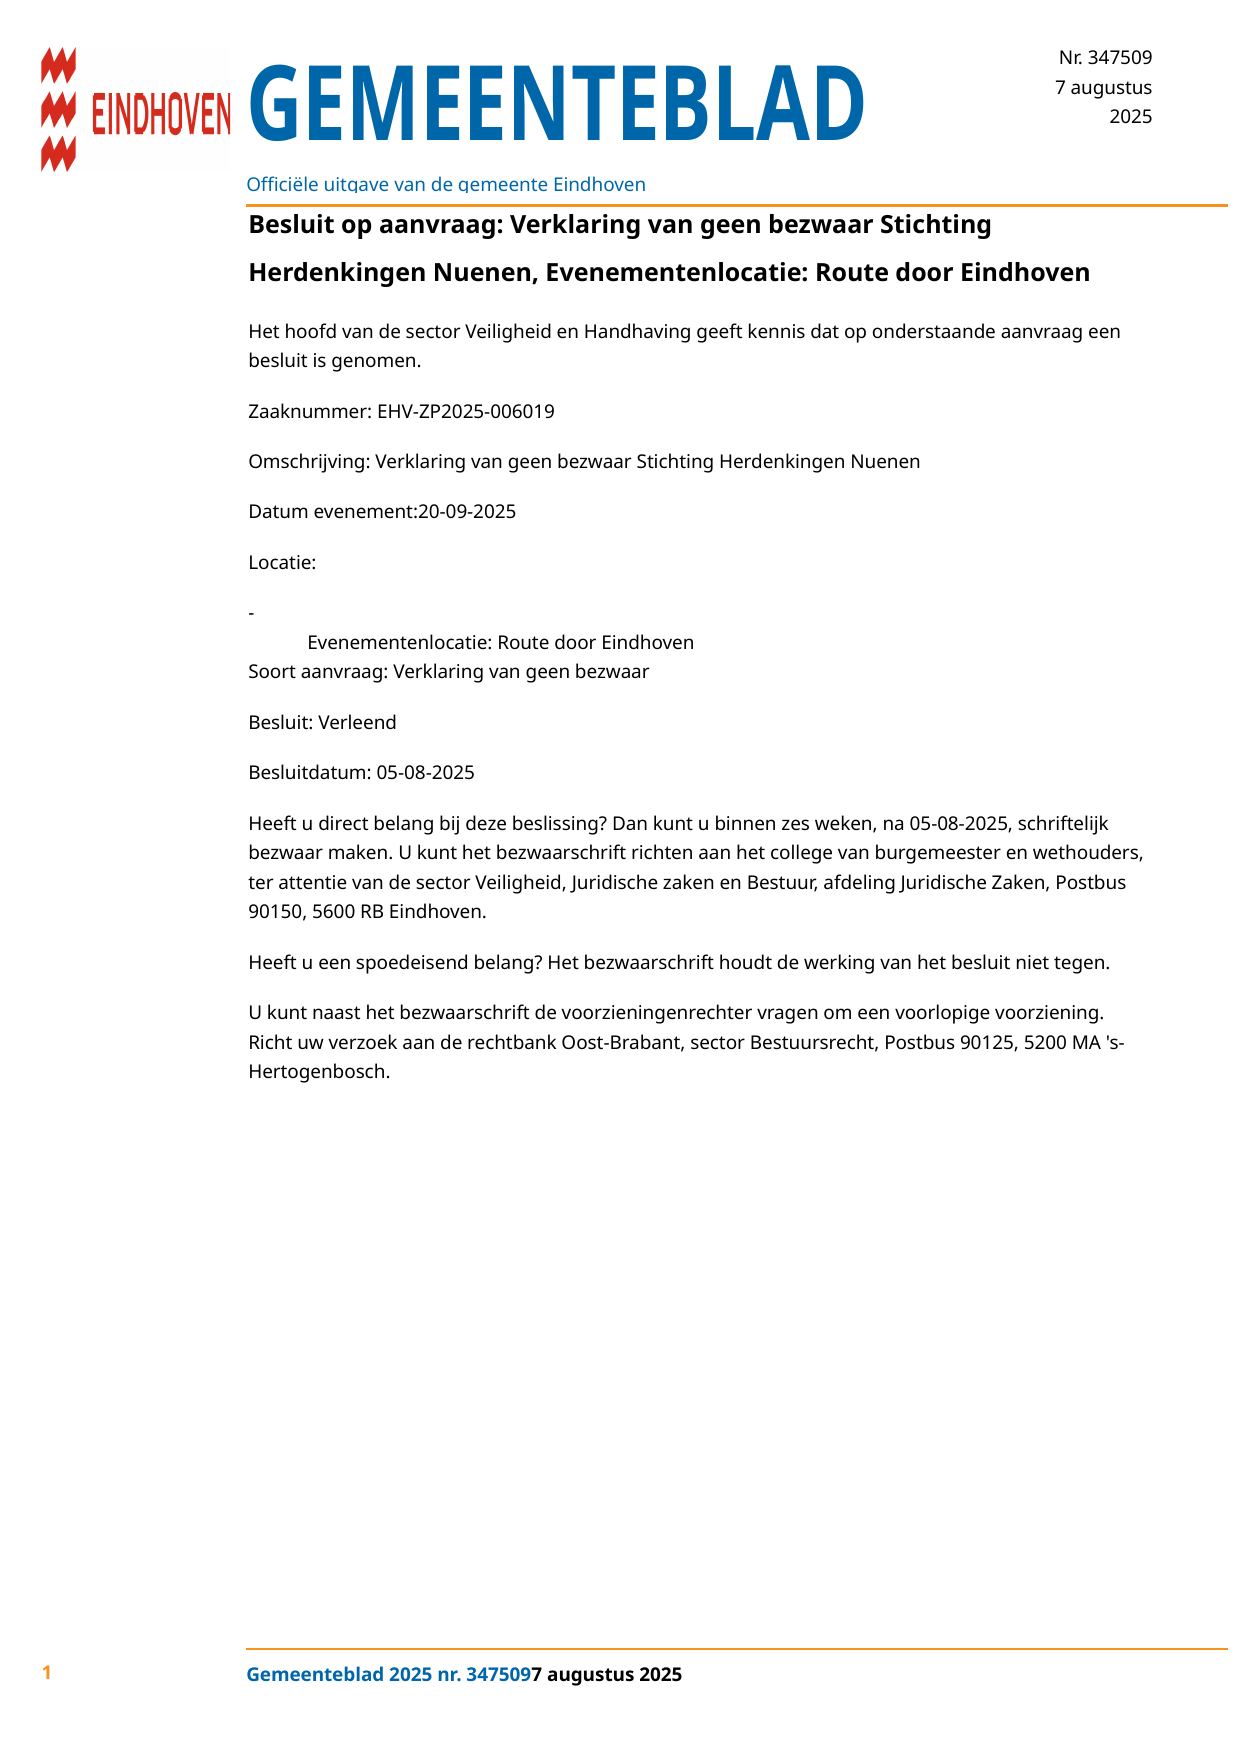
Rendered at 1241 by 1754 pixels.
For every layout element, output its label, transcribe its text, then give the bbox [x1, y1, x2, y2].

text Omschrijving: Verklaring van geen bezwaar Stichting Herdenkingen Nuenen [248, 448, 1152, 474]
text Heeft u een spoedeisend belang? Het bezwaarschrift houdt de werking van het besluit niet tegen. [248, 949, 1152, 975]
text U kunt naast het bezwaarschrift de voorzieningenrechter vragen om een voorlopige voorziening. Richt uw verzoek aan de rechtbank Oost-Brabant, sector Bestuursrecht, Postbus 90125, 5200 MA 's-Hertogenbosch. [248, 999, 1152, 1084]
text Heeft u direct belang bij deze beslissing? Dan kunt u binnen zes weken, na 05-08-2025, schriftelijk bezwaar maken. U kunt het bezwaarschrift richten aan het college van burgemeester en wethouders, ter attentie van de sector Veiligheid, Juridische zaken en Bestuur, afdeling Juridische Zaken, Postbus 90150, 5600 RB Eindhoven. [248, 810, 1152, 924]
text Soort aanvraag: Verklaring van geen bezwaar [248, 659, 1152, 684]
text Besluit op aanvraag: Verklaring van geen bezwaar Stichting Herdenkingen Nuenen, Evenementenlocatie: Route door Eindhoven [248, 207, 1152, 288]
text Besluitdatum: 05-08-2025 [248, 759, 1152, 785]
picture [41, 47, 231, 172]
text Het hoofd van de sector Veiligheid en Handhaving geeft kennis dat op onderstaande aanvraag een besluit is genomen. [248, 318, 1152, 373]
list Evenementenlocatie: Route door Eindhoven [248, 629, 1152, 655]
text Besluit: Verleend [248, 709, 1152, 735]
text Locatie: [248, 549, 1152, 575]
text Zaaknummer: EHV-ZP2025-006019 [248, 398, 1152, 424]
text Datum evenement:20-09-2025 [248, 499, 1152, 524]
